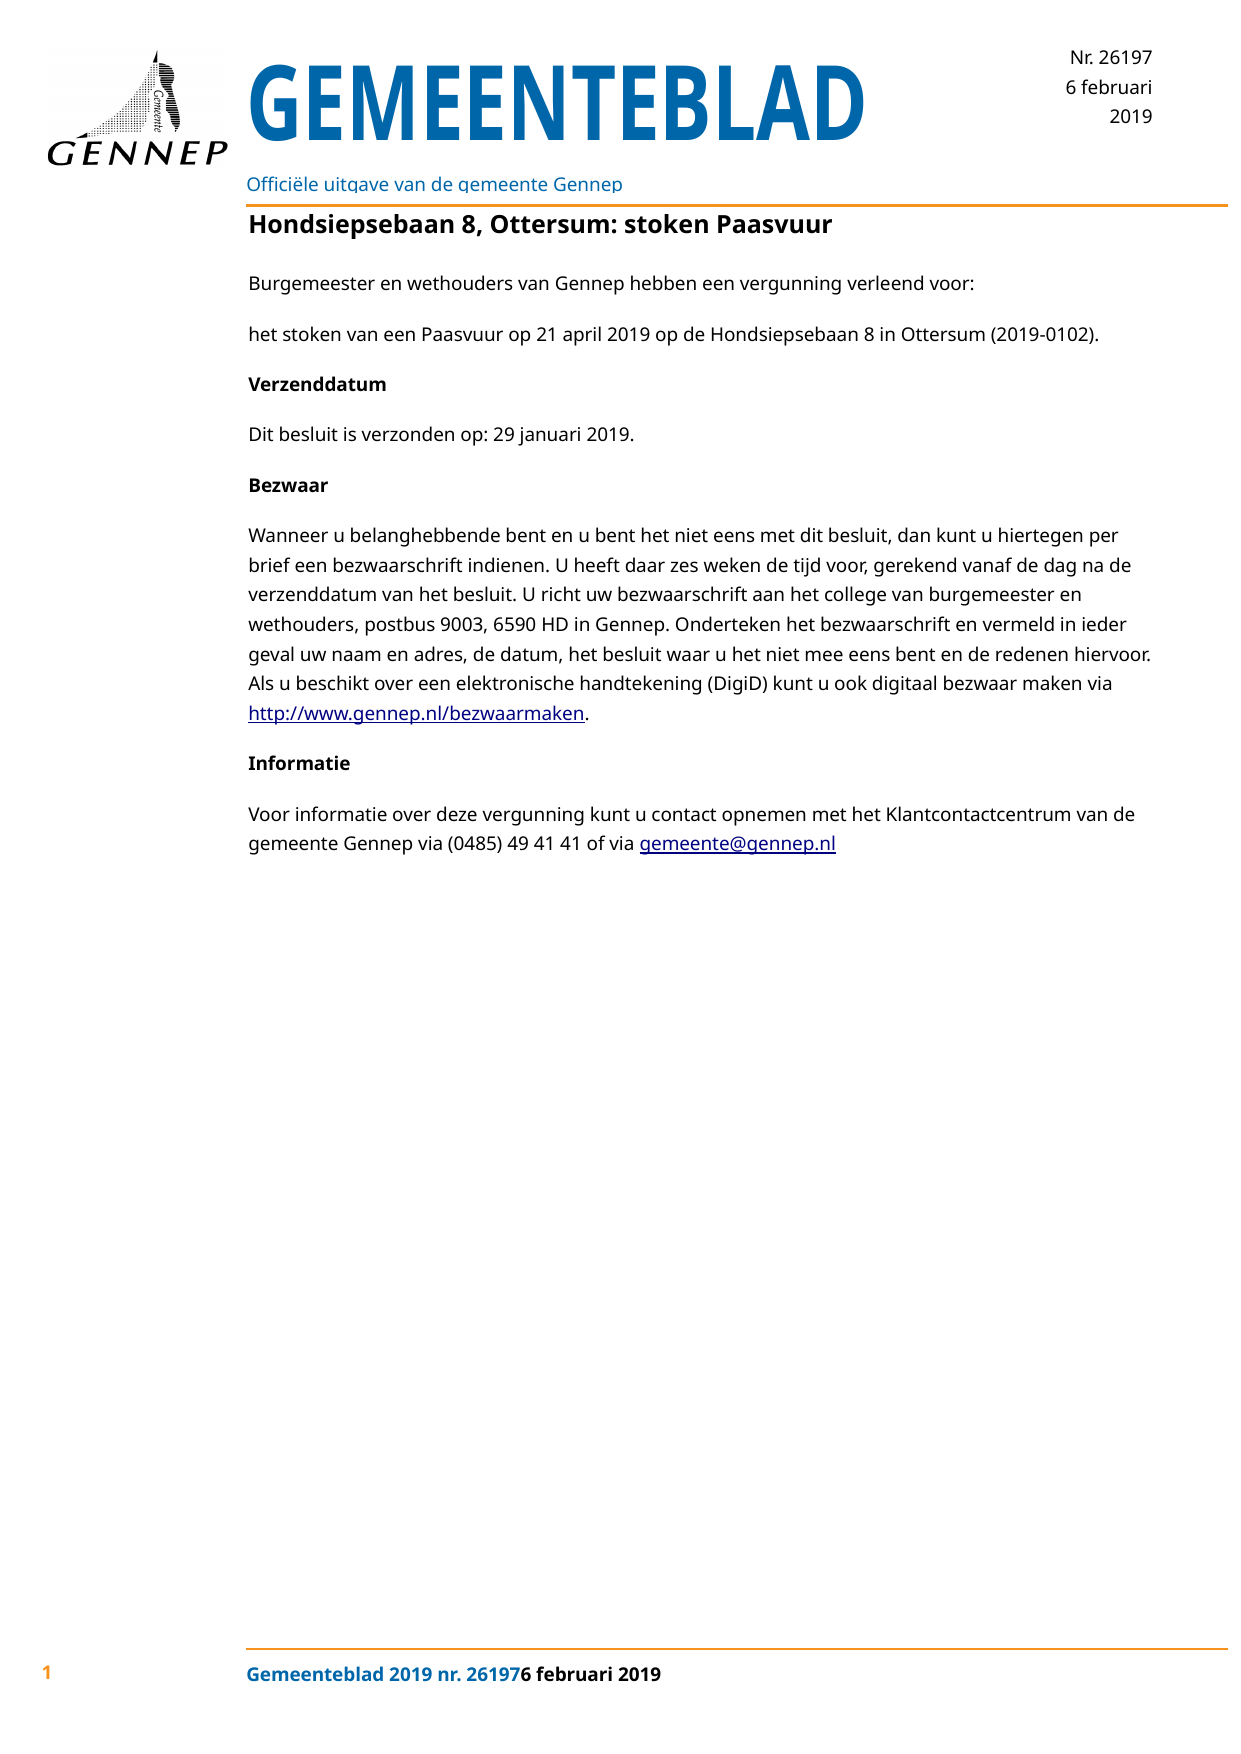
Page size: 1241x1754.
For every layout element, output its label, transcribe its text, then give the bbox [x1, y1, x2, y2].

text Dit besluit is verzonden op: 29 januari 2019. [248, 422, 1152, 447]
text Wanneer u belanghebbende bent en u bent het niet eens met dit besluit, dan kunt u hiertegen per brief een bezwaarschrift indienen. U heeft daar zes weken de tijd voor, gerekend vanaf de dag na de verzenddatum van het besluit. U richt uw bezwaarschrift aan het college van burgemeester en wethouders, postbus 9003, 6590 HD in Gennep. Onderteken het bezwaarschrift en vermeld in ieder geval uw naam en adres, de datum, het besluit waar u het niet mee eens bent en de redenen hiervoor. Als u beschikt over een elektronische handtekening (DigiD) kunt u ook digitaal bezwaar maken via http://www.gennep.nl/bezwaarmaken. [248, 522, 1152, 726]
text Informatie [248, 750, 1152, 776]
text Burgemeester en wethouders van Gennep hebben een vergunning verleend voor: [248, 270, 1152, 296]
text Bezwaar [248, 472, 1152, 498]
text het stoken van een Paasvuur op 21 april 2019 op de Hondsiepsebaan 8 in Ottersum (2019-0102). [248, 321, 1152, 346]
text Verzenddatum [248, 371, 1152, 397]
text Voor informatie over deze vergunning kunt u contact opnemen met het Klantcontactcentrum van de gemeente Gennep via (0485) 49 41 41 of via gemeente@gennep.nl [248, 801, 1152, 856]
picture [41, 47, 231, 172]
text Hondsiepsebaan 8, Ottersum: stoken Paasvuur [248, 207, 1152, 241]
